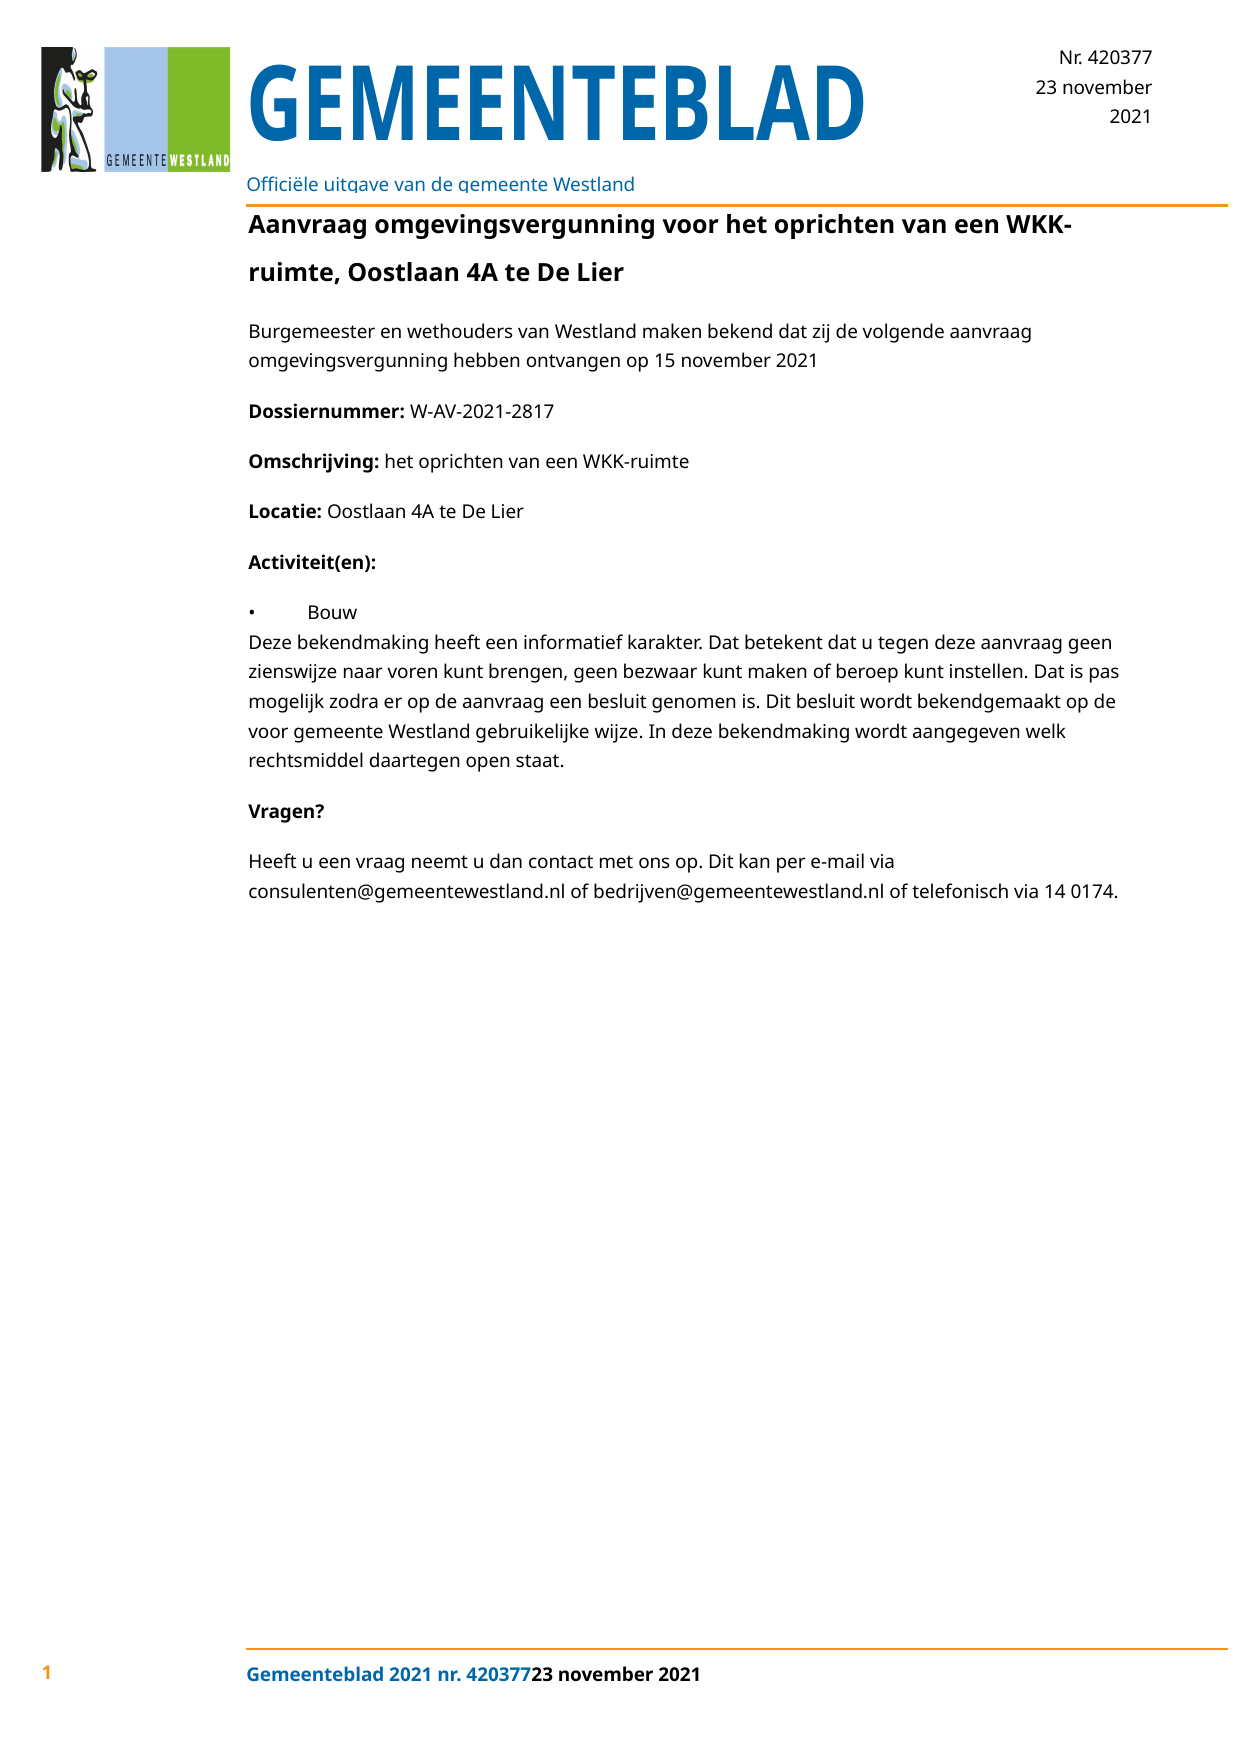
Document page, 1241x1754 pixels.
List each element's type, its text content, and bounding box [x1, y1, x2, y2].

text Omschrijving: het oprichten van een WKK-ruimte [248, 448, 1152, 474]
list Bouw [248, 599, 1152, 625]
text Aanvraag omgevingsvergunning voor het oprichten van een WKK-ruimte, Oostlaan 4A te De Lier [248, 207, 1152, 288]
text Activiteit(en): [248, 549, 1152, 575]
text Vragen? [248, 798, 1152, 824]
text Burgemeester en wethouders van Westland maken bekend dat zij de volgende aanvraag omgevingsvergunning hebben ontvangen op 15 november 2021 [248, 318, 1152, 373]
picture [41, 47, 231, 172]
text Heeft u een vraag neemt u dan contact met ons op. Dit kan per e-mail via consulenten@gemeentewestland.nl of bedrijven@gemeentewestland.nl of telefonisch via 14 0174. [248, 848, 1152, 904]
text Dossiernummer: W-AV-2021-2817 [248, 398, 1152, 424]
text Deze bekendmaking heeft een informatief karakter. Dat betekent dat u tegen deze aanvraag geen zienswijze naar voren kunt brengen, geen bezwaar kunt maken of beroep kunt instellen. Dat is pas mogelijk zodra er op de aanvraag een besluit genomen is. Dit besluit wordt bekendgemaakt op de voor gemeente Westland gebruikelijke wijze. In deze bekendmaking wordt aangegeven welk rechtsmiddel daartegen open staat. [248, 629, 1152, 773]
text Locatie: Oostlaan 4A te De Lier [248, 499, 1152, 524]
